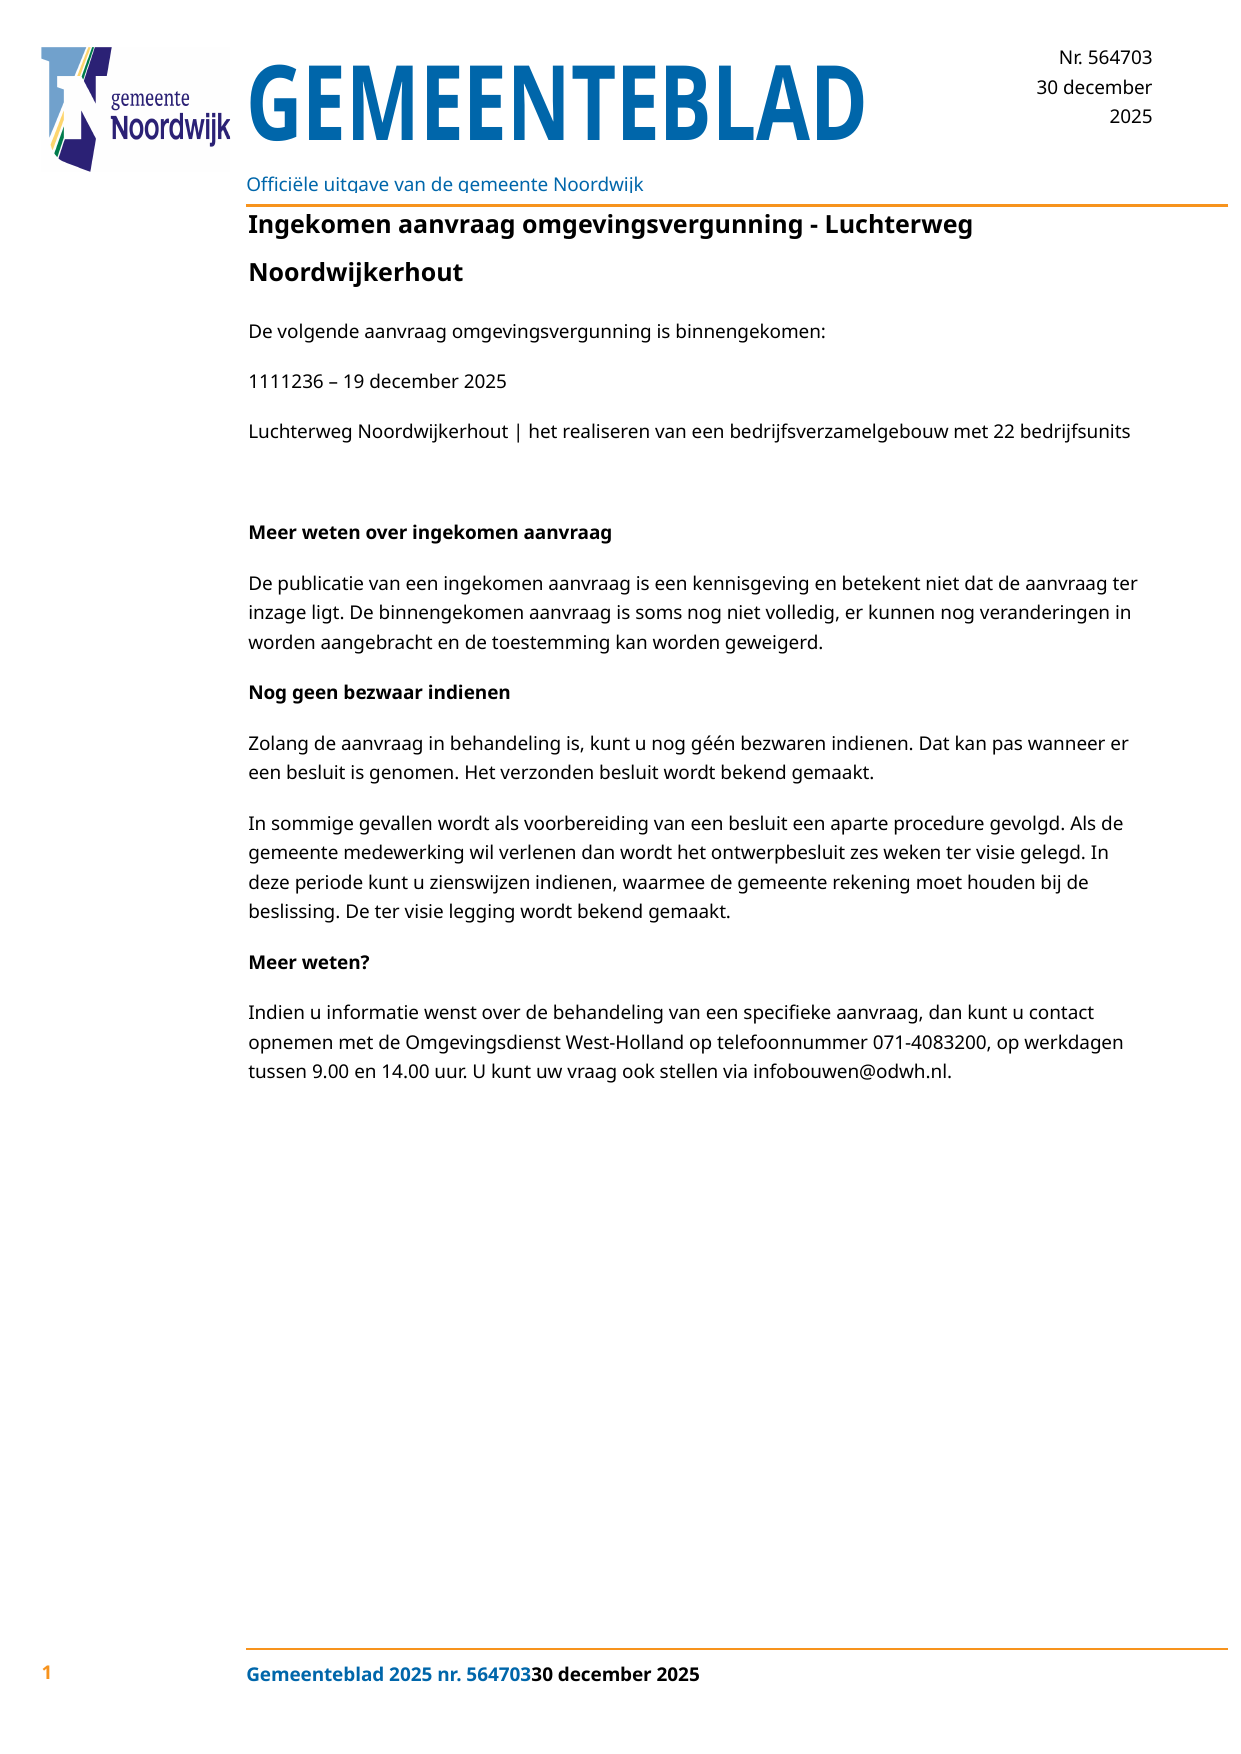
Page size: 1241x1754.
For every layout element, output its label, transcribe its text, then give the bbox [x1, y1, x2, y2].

text 1111236 – 19 december 2025 [248, 368, 1152, 394]
text Nog geen bezwaar indienen [248, 679, 1152, 705]
text Meer weten? [248, 949, 1152, 975]
text Zolang de aanvraag in behandeling is, kunt u nog géén bezwaren indienen. Dat kan pas wanneer er een besluit is genomen. Het verzonden besluit wordt bekend gemaakt. [248, 730, 1152, 785]
text Indien u informatie wenst over de behandeling van een specifieke aanvraag, dan kunt u contact opnemen met de Omgevingsdienst West-Holland op telefoonnummer 071-4083200, op werkdagen tussen 9.00 en 14.00 uur. U kunt uw vraag ook stellen via infobouwen@odwh.nl. [248, 999, 1152, 1084]
text In sommige gevallen wordt als voorbereiding van een besluit een aparte procedure gevolgd. Als de gemeente medewerking wil verlenen dan wordt het ontwerpbesluit zes weken ter visie gelegd. In deze periode kunt u zienswijzen indienen, waarmee de gemeente rekening moet houden bij de beslissing. De ter visie legging wordt bekend gemaakt. [248, 810, 1152, 924]
text Meer weten over ingekomen aanvraag [248, 519, 1152, 545]
text Ingekomen aanvraag omgevingsvergunning - Luchterweg Noordwijkerhout [248, 207, 1152, 288]
text De volgende aanvraag omgevingsvergunning is binnengekomen: [248, 318, 1152, 344]
text De publicatie van een ingekomen aanvraag is een kennisgeving en betekent niet dat de aanvraag ter inzage ligt. De binnengekomen aanvraag is soms nog niet volledig, er kunnen nog veranderingen in worden aangebracht en de toestemming kan worden geweigerd. [248, 570, 1152, 655]
picture [41, 47, 231, 172]
text Luchterweg Noordwijkerhout | het realiseren van een bedrijfsverzamelgebouw met 22 bedrijfsunits [248, 419, 1152, 444]
